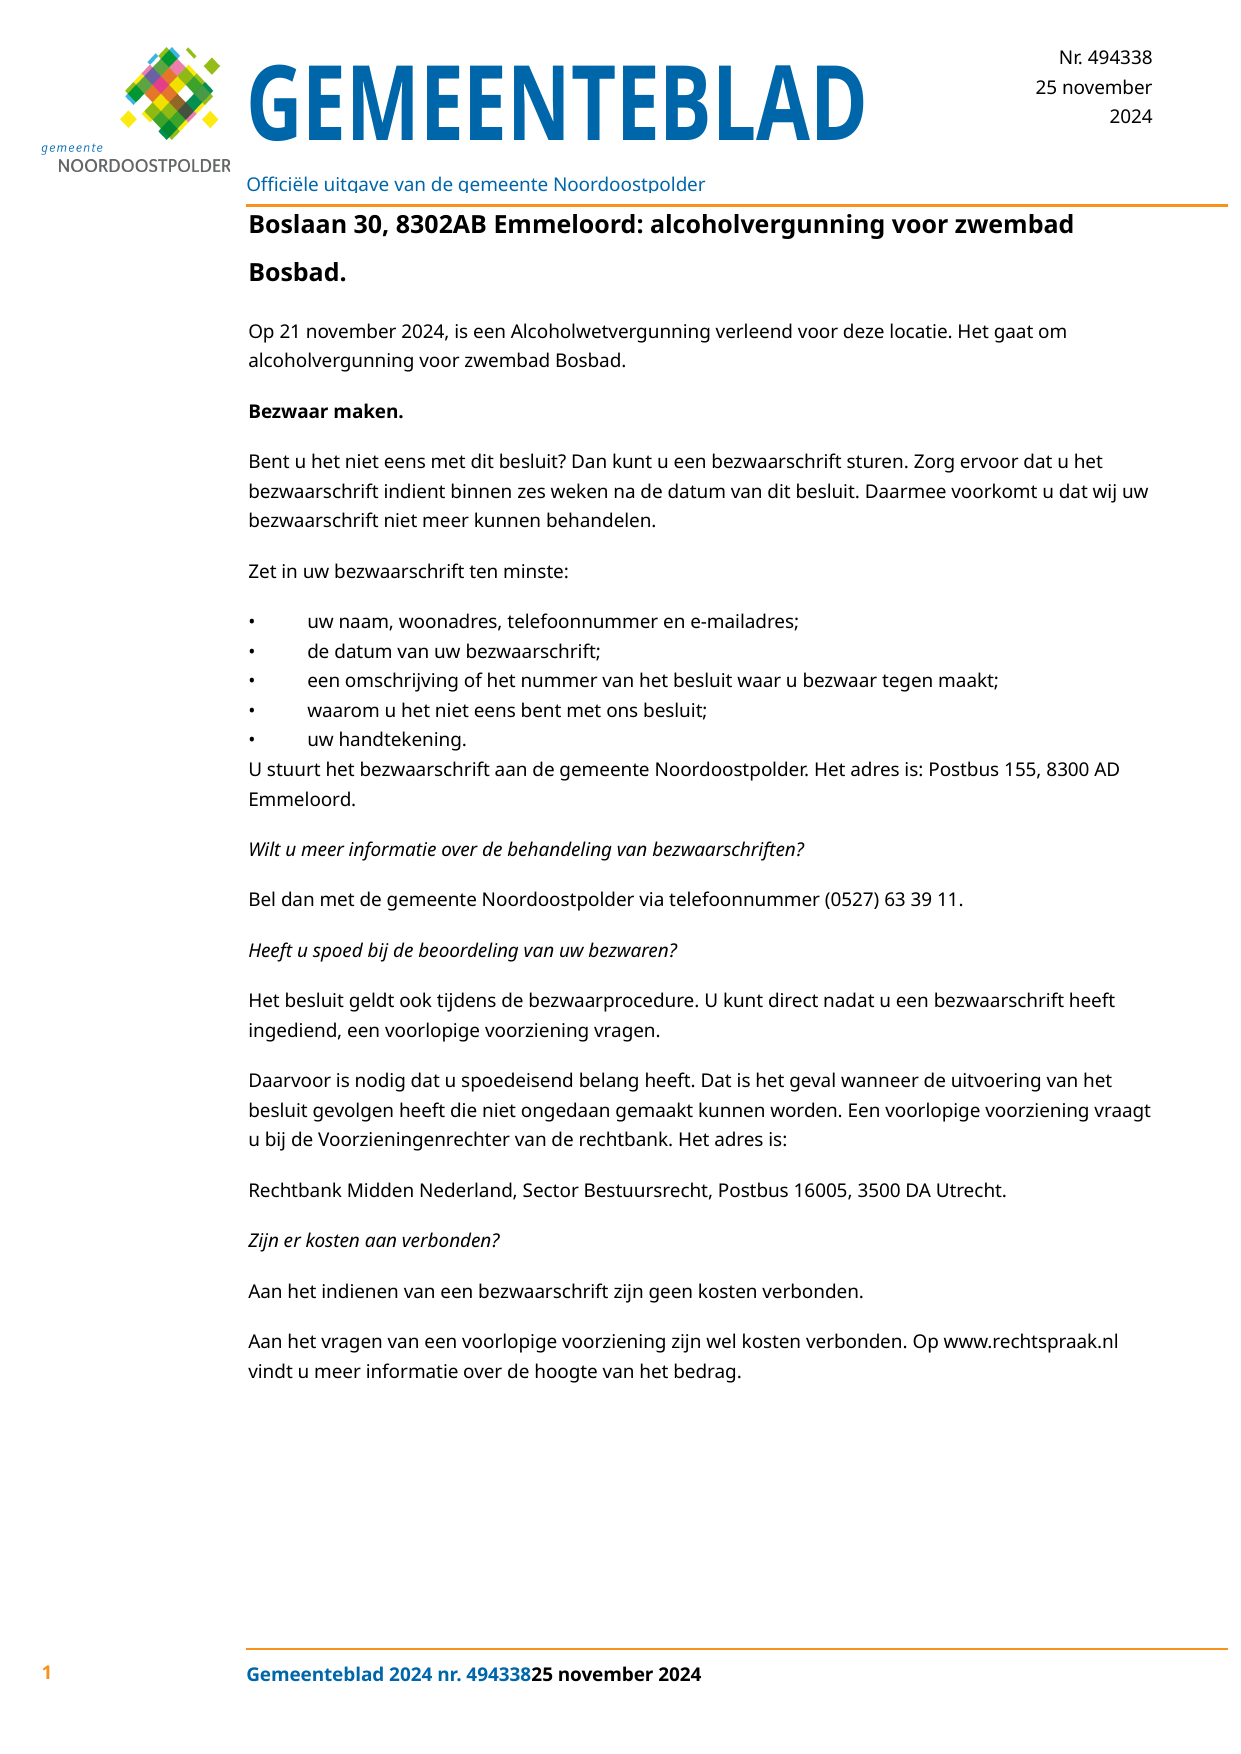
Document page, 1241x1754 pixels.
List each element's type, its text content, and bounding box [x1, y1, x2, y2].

text Het besluit geldt ook tijdens de bezwaarprocedure. U kunt direct nadat u een bezwaarschrift heeft ingediend, een voorlopige voorziening vragen. [248, 987, 1152, 1043]
text Rechtbank Midden Nederland, Sector Bestuursrecht, Postbus 16005, 3500 DA Utrecht. [248, 1177, 1152, 1203]
text Boslaan 30, 8302AB Emmeloord: alcoholvergunning voor zwembad Bosbad. [248, 207, 1152, 288]
text Op 21 november 2024, is een Alcoholwetvergunning verleend voor deze locatie. Het gaat om alcoholvergunning voor zwembad Bosbad. [248, 318, 1152, 373]
text Zijn er kosten aan verbonden? [248, 1227, 1152, 1253]
text Wilt u meer informatie over de behandeling van bezwaarschriften? [248, 836, 1152, 862]
list de datum van uw bezwaarschrift; [248, 638, 1152, 664]
text Bezwaar maken. [248, 398, 1152, 424]
list waarom u het niet eens bent met ons besluit; [248, 697, 1152, 723]
text Zet in uw bezwaarschrift ten minste: [248, 558, 1152, 584]
text Aan het vragen van een voorlopige voorziening zijn wel kosten verbonden. Op www.rechtspraak.nl vindt u meer informatie over de hoogte van het bedrag. [248, 1328, 1152, 1384]
text Heeft u spoed bij de beoordeling van uw bezwaren? [248, 937, 1152, 963]
text U stuurt het bezwaarschrift aan de gemeente Noordoostpolder. Het adres is: Postbus 155, 8300 AD Emmeloord. [248, 756, 1152, 812]
text Bent u het niet eens met dit besluit? Dan kunt u een bezwaarschrift sturen. Zorg ervoor dat u het bezwaarschrift indient binnen zes weken na de datum van dit besluit. Daarmee voorkomt u dat wij uw bezwaarschrift niet meer kunnen behandelen. [248, 448, 1152, 533]
list uw naam, woonadres, telefoonnummer en e-mailadres; [248, 608, 1152, 634]
text Aan het indienen van een bezwaarschrift zijn geen kosten verbonden. [248, 1278, 1152, 1304]
list uw handtekening. [248, 727, 1152, 752]
text Bel dan met de gemeente Noordoostpolder via telefoonnummer (0527) 63 39 11. [248, 887, 1152, 912]
text Daarvoor is nodig dat u spoedeisend belang heeft. Dat is het geval wanneer de uitvoering van het besluit gevolgen heeft die niet ongedaan gemaakt kunnen worden. Een voorlopige voorziening vraagt u bij de Voorzieningenrechter van de rechtbank. Het adres is: [248, 1067, 1152, 1152]
list een omschrijving of het nummer van het besluit waar u bezwaar tegen maakt; [248, 667, 1152, 693]
picture [41, 47, 231, 172]
